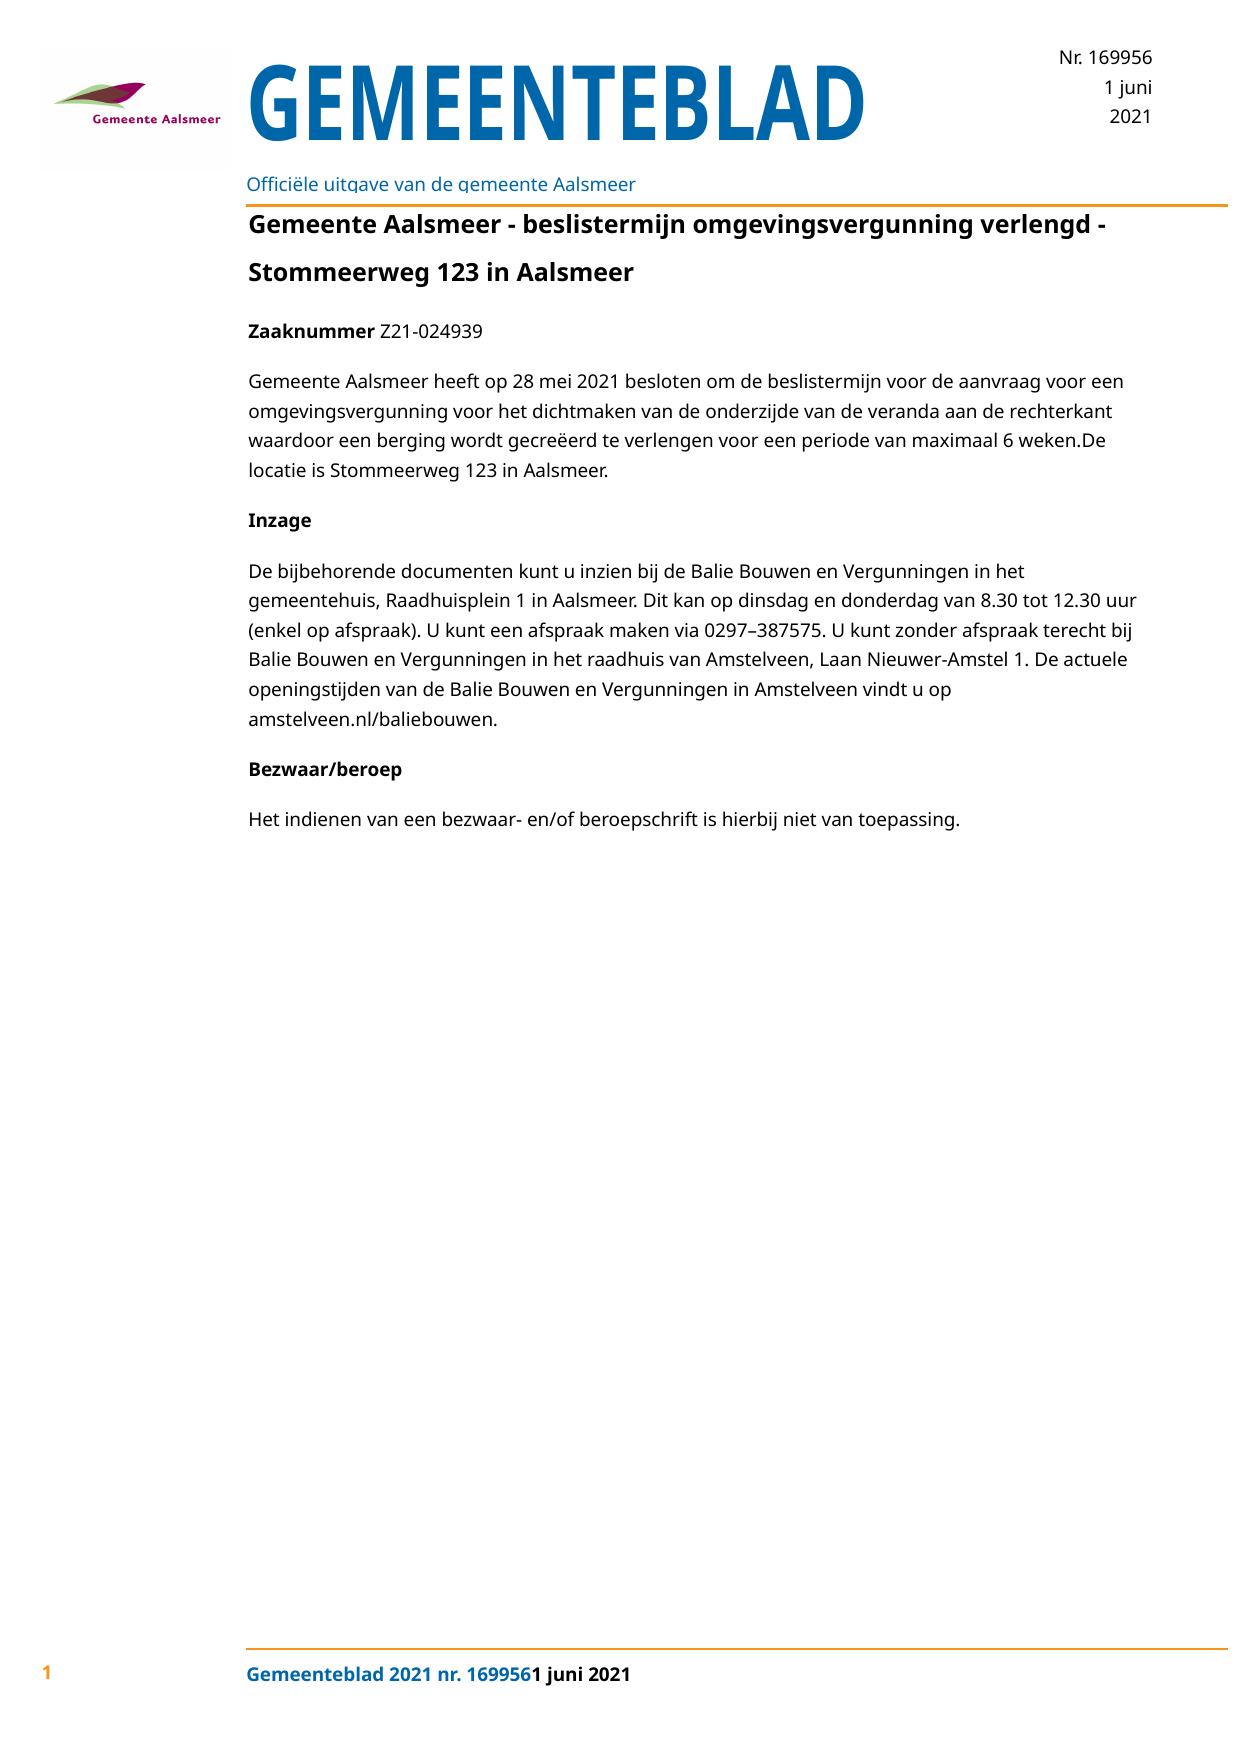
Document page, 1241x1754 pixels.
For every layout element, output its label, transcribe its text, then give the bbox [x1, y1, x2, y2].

text Zaaknummer Z21-024939 [248, 318, 1152, 344]
text De bijbehorende documenten kunt u inzien bij de Balie Bouwen en Vergunningen in het gemeentehuis, Raadhuisplein 1 in Aalsmeer. Dit kan op dinsdag en donderdag van 8.30 tot 12.30 uur (enkel op afspraak). U kunt een afspraak maken via 0297–387575. U kunt zonder afspraak terecht bij Balie Bouwen en Vergunningen in het raadhuis van Amstelveen, Laan Nieuwer-Amstel 1. De actuele openingstijden van de Balie Bouwen en Vergunningen in Amstelveen vindt u op amstelveen.nl/baliebouwen. [248, 558, 1152, 732]
text Gemeente Aalsmeer heeft op 28 mei 2021 besloten om de beslistermijn voor de aanvraag voor een omgevingsvergunning voor het dichtmaken van de onderzijde van de veranda aan de rechterkant waardoor een berging wordt gecreëerd te verlengen voor een periode van maximaal 6 weken.De locatie is Stommeerweg 123 in Aalsmeer. [248, 368, 1152, 483]
picture [41, 47, 231, 172]
text Inzage [248, 507, 1152, 533]
text Het indienen van een bezwaar- en/of beroepschrift is hierbij niet van toepassing. [248, 807, 1152, 832]
text Bezwaar/beroep [248, 756, 1152, 782]
text Gemeente Aalsmeer - beslistermijn omgevingsvergunning verlengd - Stommeerweg 123 in Aalsmeer [248, 207, 1152, 288]
